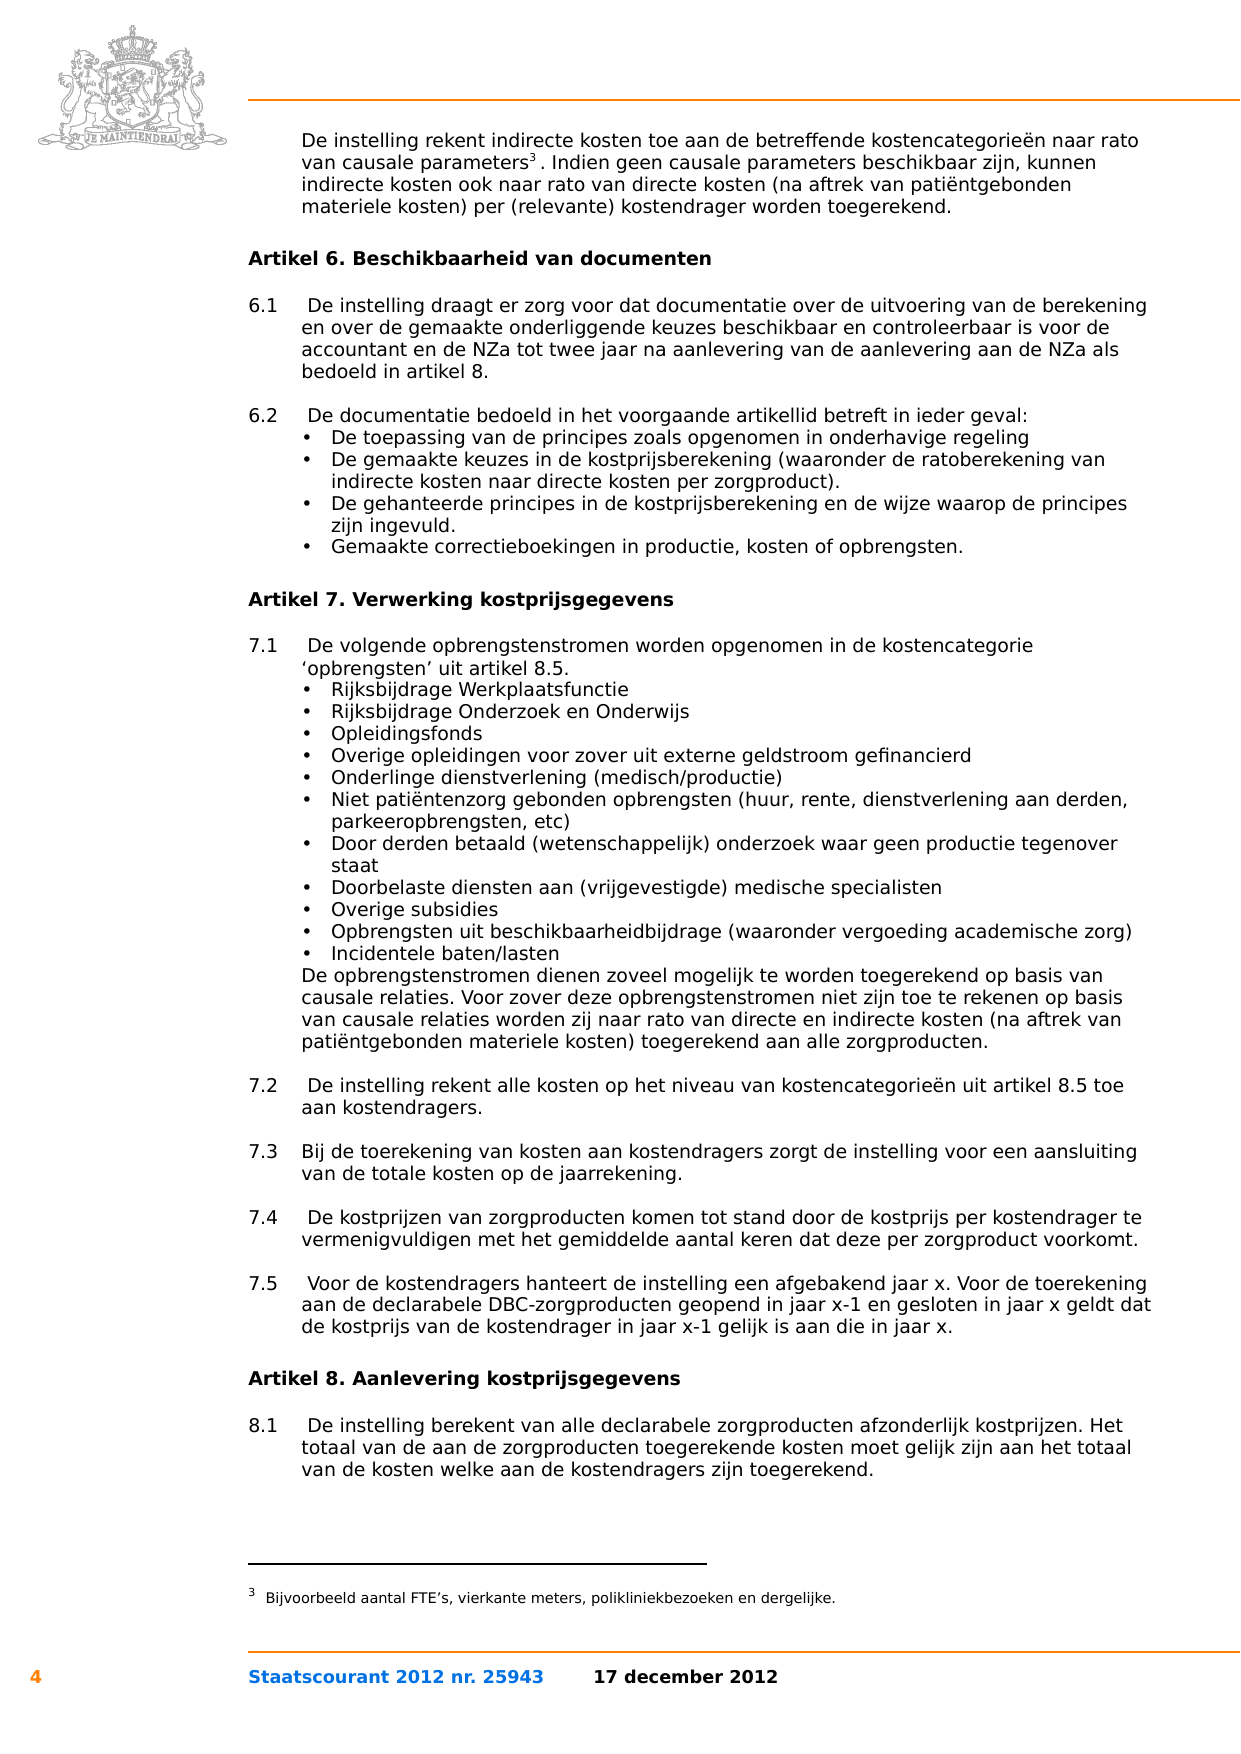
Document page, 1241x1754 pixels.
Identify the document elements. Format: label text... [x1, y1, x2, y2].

text • Onderlinge dienstverlening (medisch/productie) [301, 767, 1163, 789]
text 7.4 De kostprijzen van zorgproducten komen tot stand door de kostprijs per kostendrager te vermenigvuldigen met het gemiddelde aantal keren dat deze per zorgproduct voorkomt. [248, 1207, 1163, 1251]
text 7.3 Bij de toerekening van kosten aan kostendragers zorgt de instelling voor een aansluiting van de totale kosten op de jaarrekening. [248, 1141, 1163, 1185]
text De opbrengstenstromen dienen zoveel mogelijk te worden toegerekend op basis van causale relaties. Voor zover deze opbrengstenstromen niet zijn toe te rekenen op basis van causale relaties worden zij naar rato van directe en indirecte kosten (na aftrek van patiëntgebonden materiele kosten) toegerekend aan alle zorgproducten. [301, 965, 1163, 1053]
text 6.1 De instelling draagt er zorg voor dat documentatie over de uitvoering van de berekening en over de gemaakte onderliggende keuzes beschikbaar en controleerbaar is voor de accountant en de NZa tot twee jaar na aanlevering van de aanlevering aan de NZa als bedoeld in artikel 8. [248, 295, 1163, 383]
subtitle Artikel 7. Verwerking kostprijsgegevens [248, 588, 1163, 610]
text • Gemaakte correctieboekingen in productie, kosten of opbrengsten. [301, 536, 1163, 558]
subtitle Artikel 6. Beschikbaarheid van documenten [248, 248, 1163, 270]
text 7.5 Voor de kostendragers hanteert de instelling een afgebakend jaar x. Voor de toerekening aan de declarabele DBC-zorgproducten geopend in jaar x-1 en gesloten in jaar x geldt dat de kostprijs van de kostendrager in jaar x-1 gelijk is aan die in jaar x. [248, 1272, 1163, 1338]
text • De gemaakte keuzes in de kostprijsberekening (waaronder de ratoberekening van indirecte kosten naar directe kosten per zorgproduct). [301, 448, 1163, 492]
text • Overige opleidingen voor zover uit externe geldstroom gefinancierd [301, 745, 1163, 767]
text 8.1 De instelling berekent van alle declarabele zorgproducten afzonderlijk kostprijzen. Het totaal van de aan de zorgproducten toegerekende kosten moet gelijk zijn aan het totaal van de kosten welke aan de kostendragers zijn toegerekend. [248, 1415, 1163, 1481]
text • Rijksbijdrage Onderzoek en Onderwijs [301, 701, 1163, 723]
text • De toepassing van de principes zoals opgenomen in onderhavige regeling [301, 427, 1163, 448]
text De instelling rekent indirecte kosten toe aan de betreffende kostencategorieën naar rato van causale parameters. Indien geen causale parameters beschikbaar zijn, kunnen indirecte kosten ook naar rato van directe kosten (na aftrek van patiëntgebonden materiele kosten) per (relevante) kostendrager worden toegerekend. [301, 130, 1163, 218]
text • Opleidingsfonds [301, 723, 1163, 745]
text • Opbrengsten uit beschikbaarheidbijdrage (waaronder vergoeding academische zorg) [301, 921, 1163, 943]
text • Door derden betaald (wetenschappelijk) onderzoek waar geen productie tegenover staat [301, 833, 1163, 877]
text • Rijksbijdrage Werkplaatsfunctie [301, 679, 1163, 701]
text • Doorbelaste diensten aan (vrijgevestigde) medische specialisten [301, 877, 1163, 899]
text • Incidentele baten/lasten [301, 943, 1163, 965]
text • De gehanteerde principes in de kostprijsberekening en de wijze waarop de principes zijn ingevuld. [301, 492, 1163, 536]
text • Overige subsidies [301, 899, 1163, 921]
picture [38, 25, 227, 150]
text 7.1 De volgende opbrengstenstromen worden opgenomen in de kostencategorie ‘opbrengsten’ uit artikel 8.5. [248, 635, 1163, 679]
text • Niet patiëntenzorg gebonden opbrengsten (huur, rente, dienstverlening aan derden, parkeeropbrengsten, etc) [301, 789, 1163, 833]
text 7.2 De instelling rekent alle kosten op het niveau van kostencategorieën uit artikel 8.5 toe aan kostendragers. [248, 1075, 1163, 1119]
subtitle Artikel 8. Aanlevering kostprijsgegevens [248, 1368, 1163, 1390]
text Bijvoorbeeld aantal FTE’s, vierkante meters, polikliniekbezoeken en dergelijke. [248, 1586, 1163, 1608]
text 6.2 De documentatie bedoeld in het voorgaande artikellid betreft in ieder geval: [248, 404, 1163, 427]
